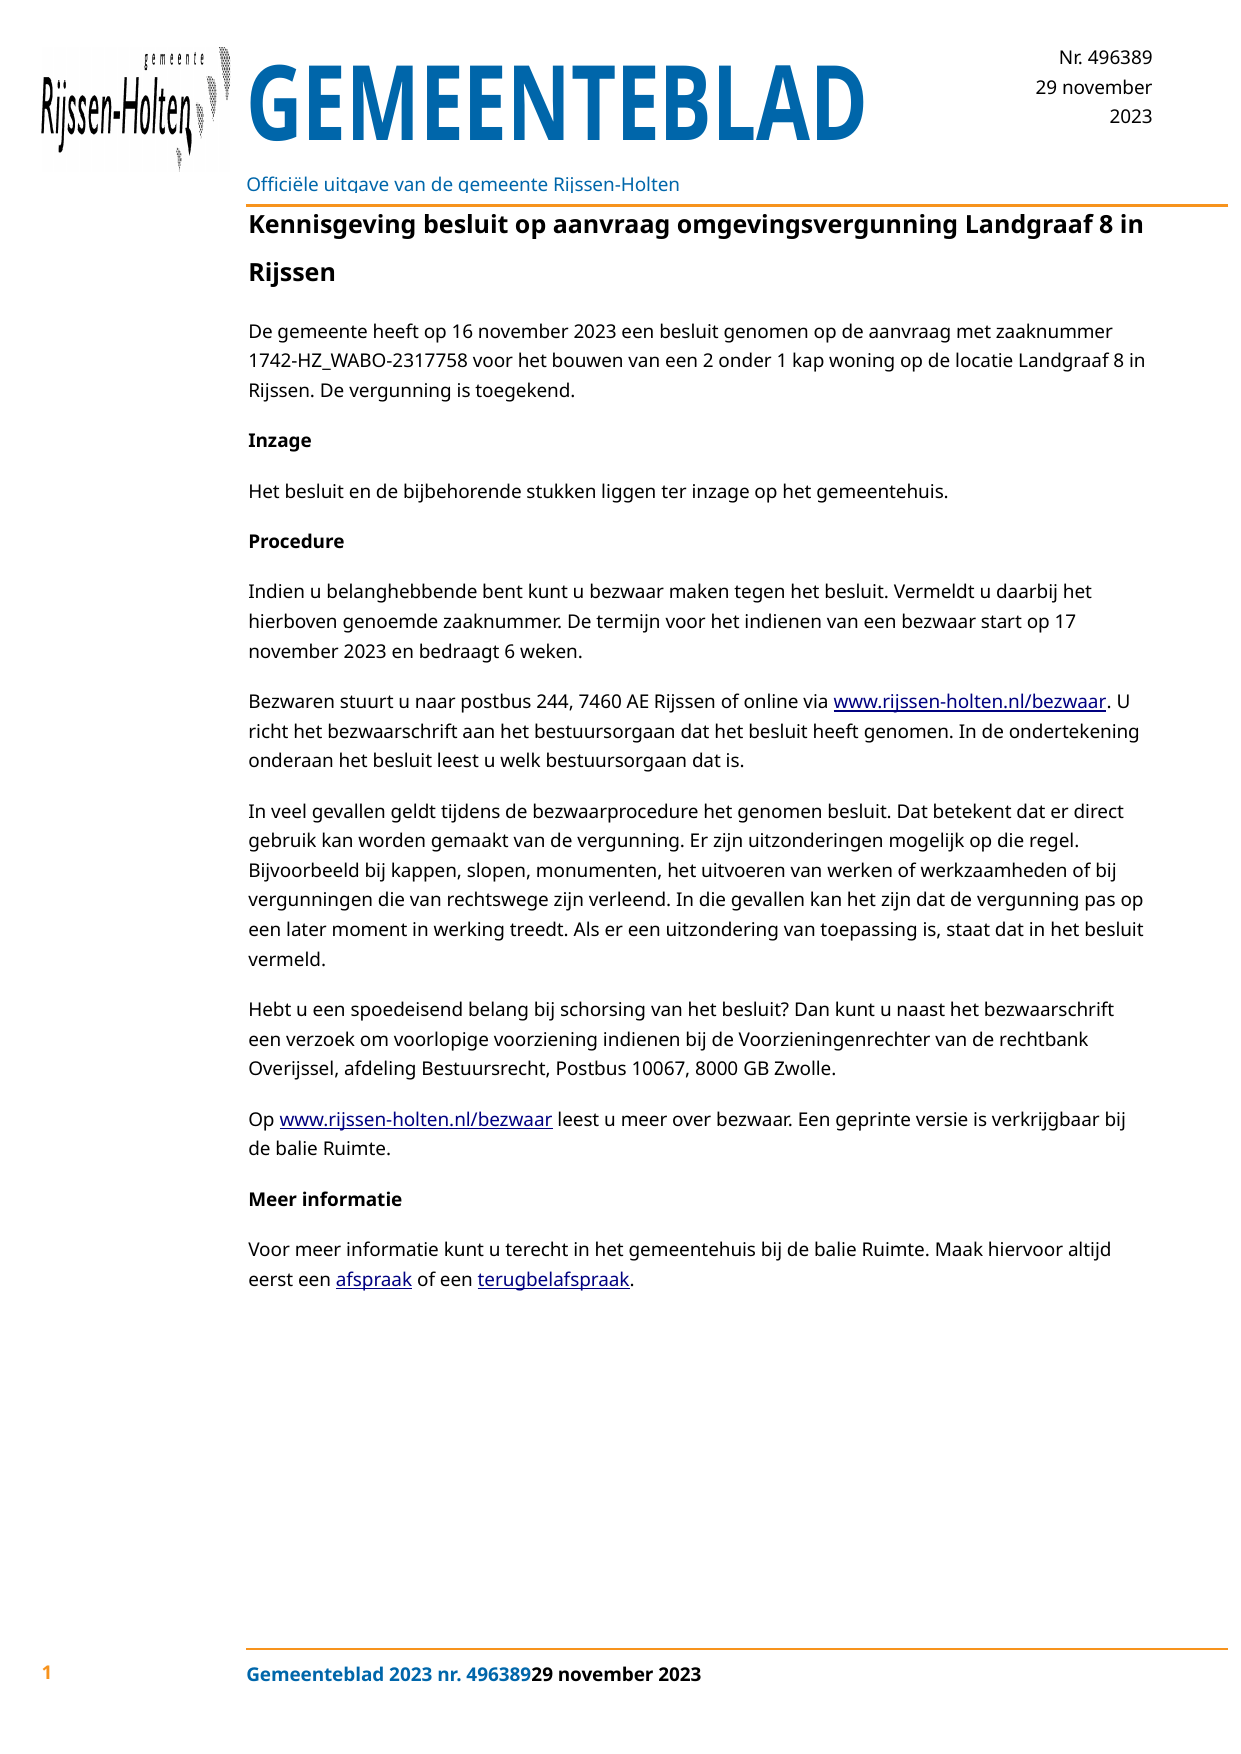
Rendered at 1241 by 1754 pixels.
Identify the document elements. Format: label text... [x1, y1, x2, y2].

text Kennisgeving besluit op aanvraag omgevingsvergunning Landgraaf 8 in Rijssen [248, 207, 1152, 288]
text Indien u belanghebbende bent kunt u bezwaar maken tegen het besluit. Vermeldt u daarbij het hierboven genoemde zaaknummer. De termijn voor het indienen van een bezwaar start op 17 november 2023 en bedraagt 6 weken. [248, 579, 1152, 664]
text De gemeente heeft op 16 november 2023 een besluit genomen op de aanvraag met zaaknummer 1742-HZ_WABO-2317758 voor het bouwen van een 2 onder 1 kap woning op de locatie Landgraaf 8 in Rijssen. De vergunning is toegekend. [248, 318, 1152, 403]
picture [41, 47, 231, 172]
text Inzage [248, 427, 1152, 453]
text In veel gevallen geldt tijdens de bezwaarprocedure het genomen besluit. Dat betekent dat er direct gebruik kan worden gemaakt van de vergunning. Er zijn uitzonderingen mogelijk op die regel. Bijvoorbeeld bij kappen, slopen, monumenten, het uitvoeren van werken of werkzaamheden of bij vergunningen die van rechtswege zijn verleend. In die gevallen kan het zijn dat de vergunning pas op een later moment in werking treedt. Als er een uitzondering van toepassing is, staat dat in het besluit vermeld. [248, 798, 1152, 972]
text Hebt u een spoedeisend belang bij schorsing van het besluit? Dan kunt u naast het bezwaarschrift een verzoek om voorlopige voorziening indienen bij de Voorzieningenrechter van de rechtbank Overijssel, afdeling Bestuursrecht, Postbus 10067, 8000 GB Zwolle. [248, 996, 1152, 1081]
text Het besluit en de bijbehorende stukken liggen ter inzage op het gemeentehuis. [248, 478, 1152, 504]
text Bezwaren stuurt u naar postbus 244, 7460 AE Rijssen of online via www.rijssen-holten.nl/bezwaar. U richt het bezwaarschrift aan het bestuursorgaan dat het besluit heeft genomen. In de ondertekening onderaan het besluit leest u welk bestuursorgaan dat is. [248, 688, 1152, 773]
text Procedure [248, 528, 1152, 554]
text Meer informatie [248, 1186, 1152, 1212]
text Op www.rijssen-holten.nl/bezwaar leest u meer over bezwaar. Een geprinte versie is verkrijgbaar bij de balie Ruimte. [248, 1106, 1152, 1161]
text Voor meer informatie kunt u terecht in het gemeentehuis bij de balie Ruimte. Maak hiervoor altijd eerst een afspraak of een terugbelafspraak. [248, 1236, 1152, 1292]
